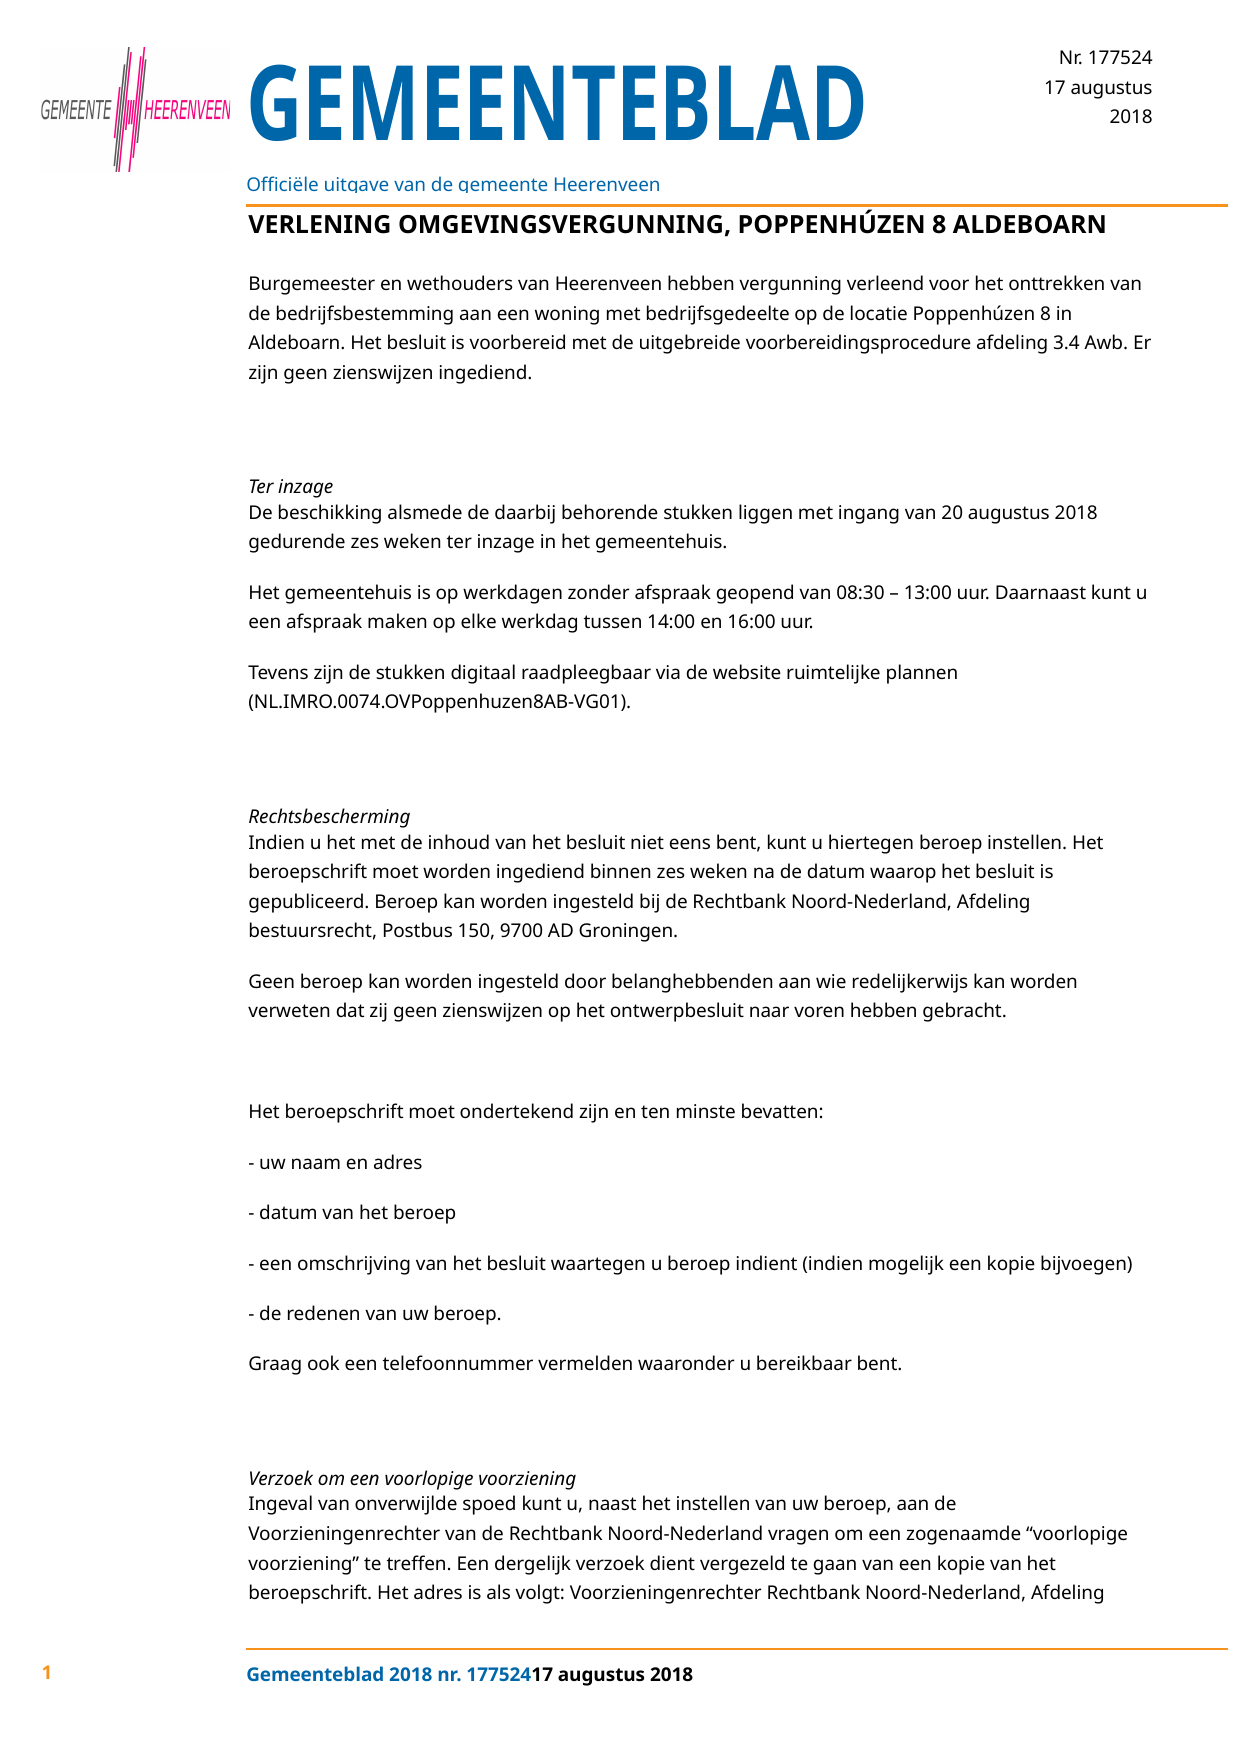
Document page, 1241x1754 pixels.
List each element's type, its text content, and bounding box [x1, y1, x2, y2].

text Geen beroep kan worden ingesteld door belanghebbenden aan wie redelijkerwijs kan worden verweten dat zij geen zienswijzen op het ontwerpbesluit naar voren hebben gebracht. [248, 968, 1152, 1023]
text Ingeval van onverwijlde spoed kunt u, naast het instellen van uw beroep, aan de Voorzieningenrechter van de Rechtbank Noord-Nederland vragen om een zogenaamde “voorlopige voorziening” te treffen. Een dergelijk verzoek dient vergezeld te gaan van een kopie van het beroepschrift. Het adres is als volgt: Voorzieningenrechter Rechtbank Noord-Nederland, Afdeling [248, 1491, 1152, 1605]
text VERLENING OMGEVINGSVERGUNNING, POPPENHÚZEN 8 ALDEBOARN [248, 207, 1152, 241]
text Het beroepschrift moet ondertekend zijn en ten minste bevatten: [248, 1098, 1152, 1124]
text Graag ook een telefoonnummer vermelden waaronder u bereikbaar bent. [248, 1351, 1152, 1376]
picture [41, 47, 231, 172]
text - een omschrijving van het besluit waartegen u beroep indient (indien mogelijk een kopie bijvoegen) [248, 1250, 1152, 1275]
text Indien u het met de inhoud van het besluit niet eens bent, kunt u hiertegen beroep instellen. Het beroepschrift moet worden ingediend binnen zes weken na de datum waarop het besluit is gepubliceerd. Beroep kan worden ingesteld bij de Rechtbank Noord-Nederland, Afdeling bestuursrecht, Postbus 150, 9700 AD Groningen. [248, 829, 1152, 943]
text - de redenen van uw beroep. [248, 1300, 1152, 1326]
text Burgemeester en wethouders van Heerenveen hebben vergunning verleend voor het onttrekken van de bedrijfsbestemming aan een woning met bedrijfsgedeelte op de locatie Poppenhúzen 8 in Aldeboarn. Het besluit is voorbereid met de uitgebreide voorbereidingsprocedure afdeling 3.4 Awb. Er zijn geen zienswijzen ingediend. [248, 270, 1152, 385]
text - uw naam en adres [248, 1149, 1152, 1174]
text Het gemeentehuis is op werkdagen zonder afspraak geopend van 08:30 – 13:00 uur. Daarnaast kunt u een afspraak maken op elke werkdag tussen 14:00 en 16:00 uur. [248, 579, 1152, 634]
text Verzoek om een voorlopige voorziening [248, 1465, 1152, 1491]
text - datum van het beroep [248, 1199, 1152, 1225]
text De beschikking alsmede de daarbij behorende stukken liggen met ingang van 20 augustus 2018 gedurende zes weken ter inzage in het gemeentehuis. [248, 499, 1152, 554]
text Tevens zijn de stukken digitaal raadpleegbaar via de website ruimtelijke plannen (NL.IMRO.0074.OVPoppenhuzen8AB-VG01). [248, 659, 1152, 714]
text Rechtsbescherming [248, 803, 1152, 829]
text Ter inzage [248, 473, 1152, 499]
